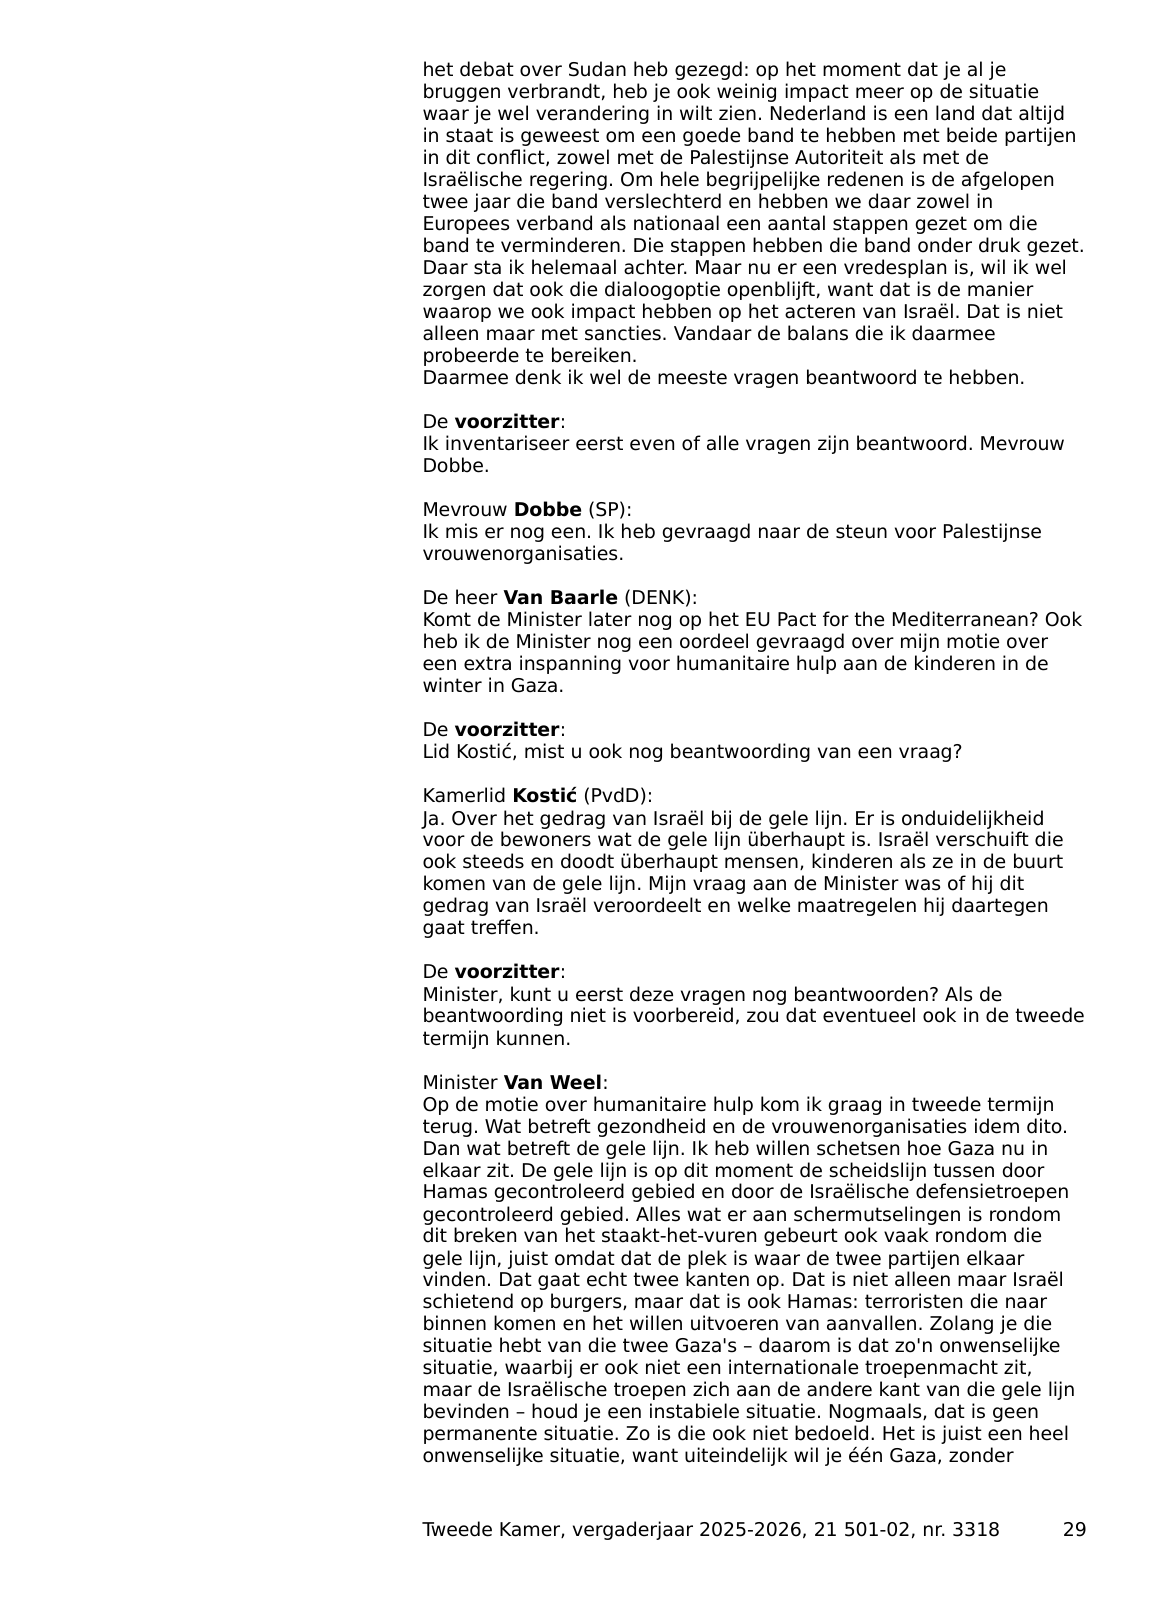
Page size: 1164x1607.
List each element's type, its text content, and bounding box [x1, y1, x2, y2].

text De voorzitter: [422, 719, 1087, 741]
text Minister Van Weel: [422, 1072, 1087, 1093]
text Dan wat betreft de gele lijn. Ik heb willen schetsen hoe Gaza nu in elkaar zit. De gele lijn is op dit moment de scheidslijn tussen door Hamas gecontroleerd gebied en door de Israëlische defensietroepen gecontroleerd gebied. Alles wat er aan schermutselingen is rondom dit breken van het staakt-het-vuren gebeurt ook vaak rondom die gele lijn, juist omdat dat de plek is waar de twee partijen elkaar vinden. Dat gaat echt twee kanten op. Dat is niet alleen maar Israël schietend op burgers, maar dat is ook Hamas: terroristen die naar binnen komen en het willen uitvoeren van aanvallen. Zolang je die situatie hebt van die twee Gaza's – daarom is dat zo'n onwenselijke situatie, waarbij er ook niet een internationale troepenmacht zit, maar de Israëlische troepen zich aan de andere kant van die gele lijn bevinden – houd je een instabiele situatie. Nogmaals, dat is geen permanente situatie. Zo is die ook niet bedoeld. Het is juist een heel onwenselijke situatie, want uiteindelijk wil je één Gaza, zonder [422, 1137, 1087, 1467]
text Ik inventariseer eerst even of alle vragen zijn beantwoord. Mevrouw Dobbe. [422, 433, 1087, 477]
text Minister, kunt u eerst deze vragen nog beantwoorden? Als de beantwoording niet is voorbereid, zou dat eventueel ook in de tweede termijn kunnen. [422, 983, 1087, 1049]
text Daarmee denk ik wel de meeste vragen beantwoord te hebben. [422, 367, 1087, 389]
text Op de motie over humanitaire hulp kom ik graag in tweede termijn terug. Wat betreft gezondheid en de vrouwenorganisaties idem dito. [422, 1093, 1087, 1137]
text De heer Van Baarle (DENK): [422, 587, 1087, 609]
text Lid Kostić, mist u ook nog beantwoording van een vraag? [422, 741, 1087, 763]
text Komt de Minister later nog op het EU Pact for the Mediterranean? Ook heb ik de Minister nog een oordeel gevraagd over mijn motie over een extra inspanning voor humanitaire hulp aan de kinderen in de winter in Gaza. [422, 609, 1087, 697]
text Ik mis er nog een. Ik heb gevraagd naar de steun voor Palestijnse vrouwenorganisaties. [422, 521, 1087, 565]
text het debat over Sudan heb gezegd: op het moment dat je al je bruggen verbrandt, heb je ook weinig impact meer op de situatie waar je wel verandering in wilt zien. Nederland is een land dat altijd in staat is geweest om een goede band te hebben met beide partijen in dit conflict, zowel met de Palestijnse Autoriteit als met de Israëlische regering. Om hele begrijpelijke redenen is de afgelopen twee jaar die band verslechterd en hebben we daar zowel in Europees verband als nationaal een aantal stappen gezet om die band te verminderen. Die stappen hebben die band onder druk gezet. Daar sta ik helemaal achter. Maar nu er een vredesplan is, wil ik wel zorgen dat ook die dialoogoptie openblijft, want dat is de manier waarop we ook impact hebben op het acteren van Israël. Dat is niet alleen maar met sancties. Vandaar de balans die ik daarmee probeerde te bereiken. [422, 59, 1087, 367]
text De voorzitter: [422, 411, 1087, 433]
text Ja. Over het gedrag van Israël bij de gele lijn. Er is onduidelijkheid voor de bewoners wat de gele lijn überhaupt is. Israël verschuift die ook steeds en doodt überhaupt mensen, kinderen als ze in de buurt komen van de gele lijn. Mijn vraag aan de Minister was of hij dit gedrag van Israël veroordeelt en welke maatregelen hij daartegen gaat treffen. [422, 807, 1087, 939]
text Mevrouw Dobbe (SP): [422, 499, 1087, 521]
text Kamerlid Kostić (PvdD): [422, 785, 1087, 807]
text De voorzitter: [422, 961, 1087, 983]
